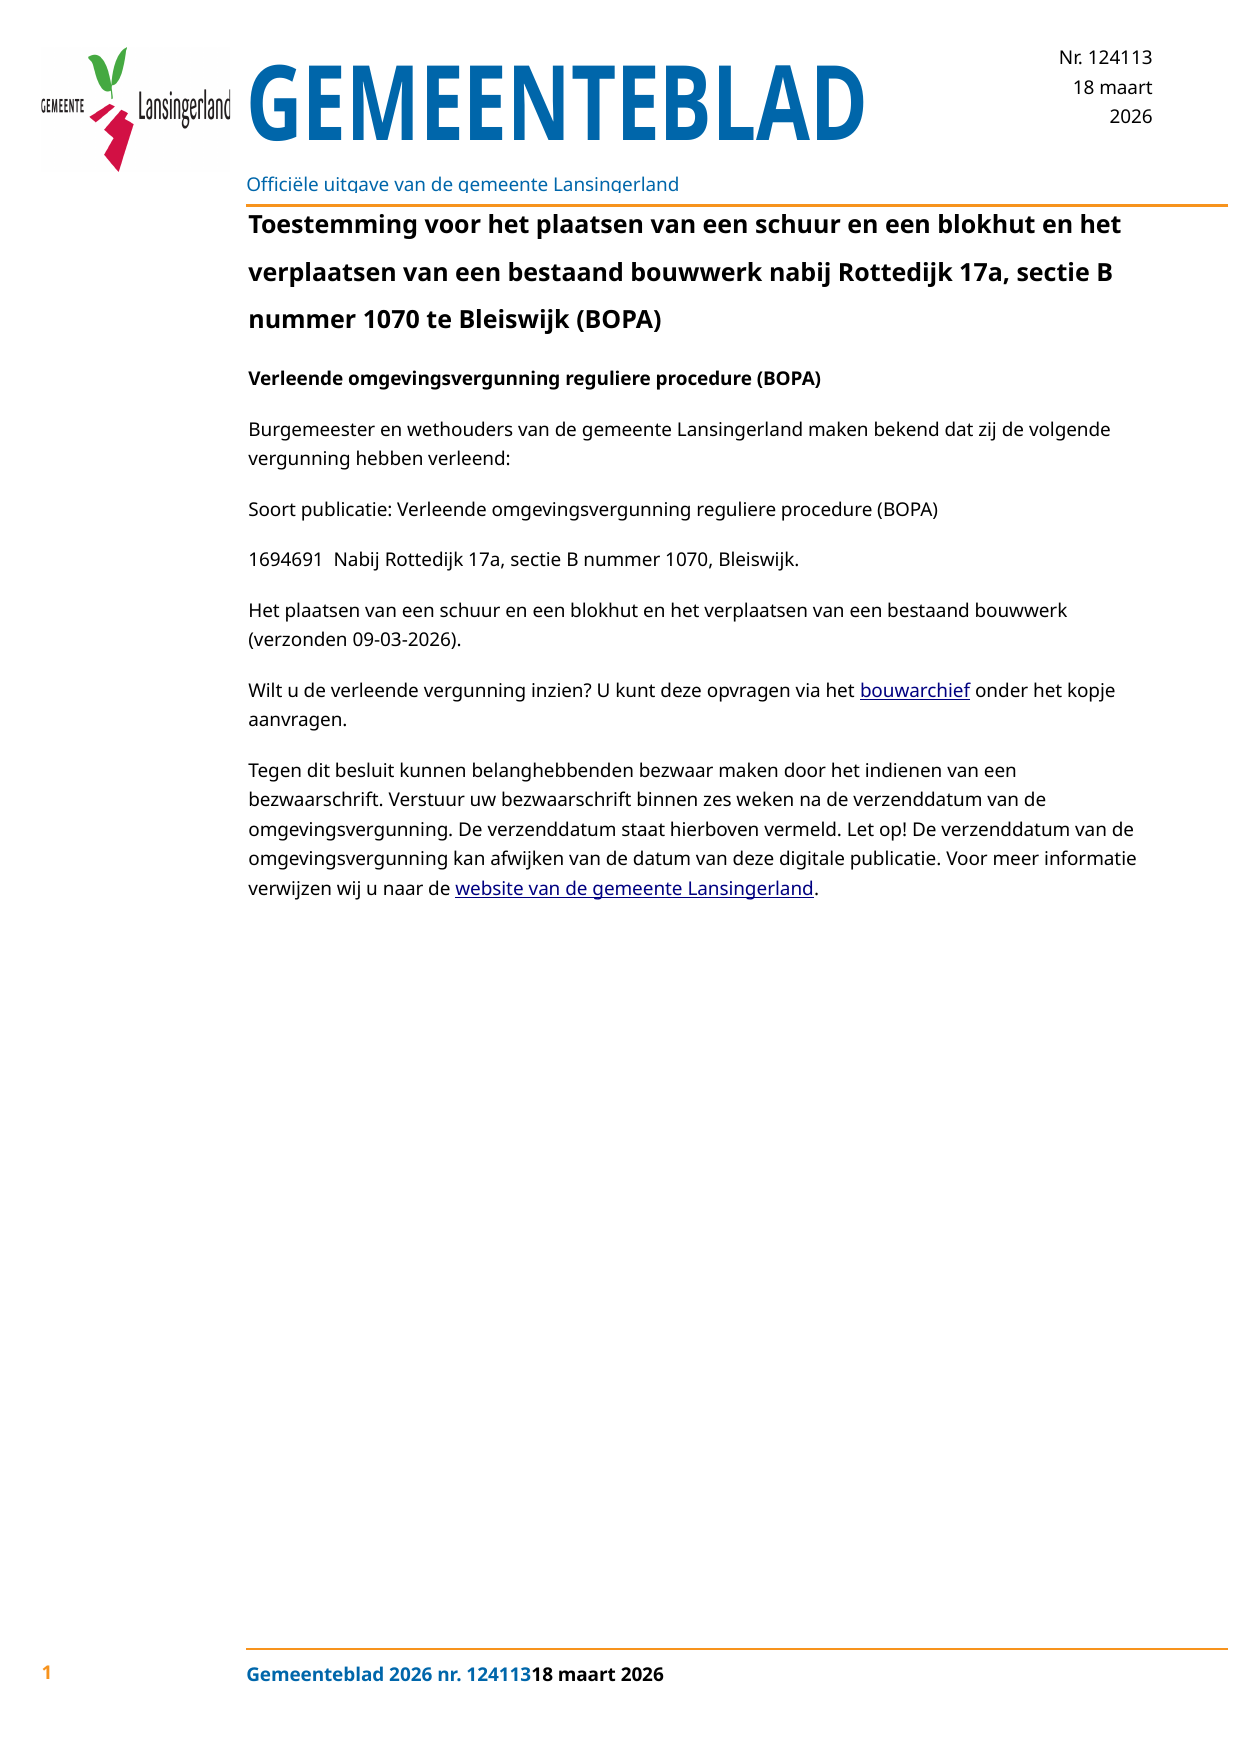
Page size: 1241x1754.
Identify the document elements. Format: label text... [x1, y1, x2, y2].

text Burgemeester en wethouders van de gemeente Lansingerland maken bekend dat zij de volgende vergunning hebben verleend: [248, 416, 1152, 471]
text Verleende omgevingsvergunning reguliere procedure (BOPA) [248, 366, 1152, 391]
text Soort publicatie: Verleende omgevingsvergunning reguliere procedure (BOPA) [248, 496, 1152, 522]
text Het plaatsen van een schuur en een blokhut en het verplaatsen van een bestaand bouwwerk (verzonden 09-03-2026). [248, 597, 1152, 652]
text Toestemming voor het plaatsen van een schuur en een blokhut en het verplaatsen van een bestaand bouwwerk nabij Rottedijk 17a, sectie B nummer 1070 te Bleiswijk (BOPA) [248, 207, 1152, 336]
text Wilt u de verleende vergunning inzien? U kunt deze opvragen via het bouwarchief onder het kopje aanvragen. [248, 677, 1152, 732]
text Tegen dit besluit kunnen belanghebbenden bezwaar maken door het indienen van een bezwaarschrift. Verstuur uw bezwaarschrift binnen zes weken na de verzenddatum van de omgevingsvergunning. De verzenddatum staat hierboven vermeld. Let op! De verzenddatum van de omgevingsvergunning kan afwijken van de datum van deze digitale publicatie. Voor meer informatie verwijzen wij u naar de website van de gemeente Lansingerland. [248, 757, 1152, 901]
picture [41, 47, 231, 172]
text 1694691 Nabij Rottedijk 17a, sectie B nummer 1070, Bleiswijk. [248, 546, 1152, 572]
